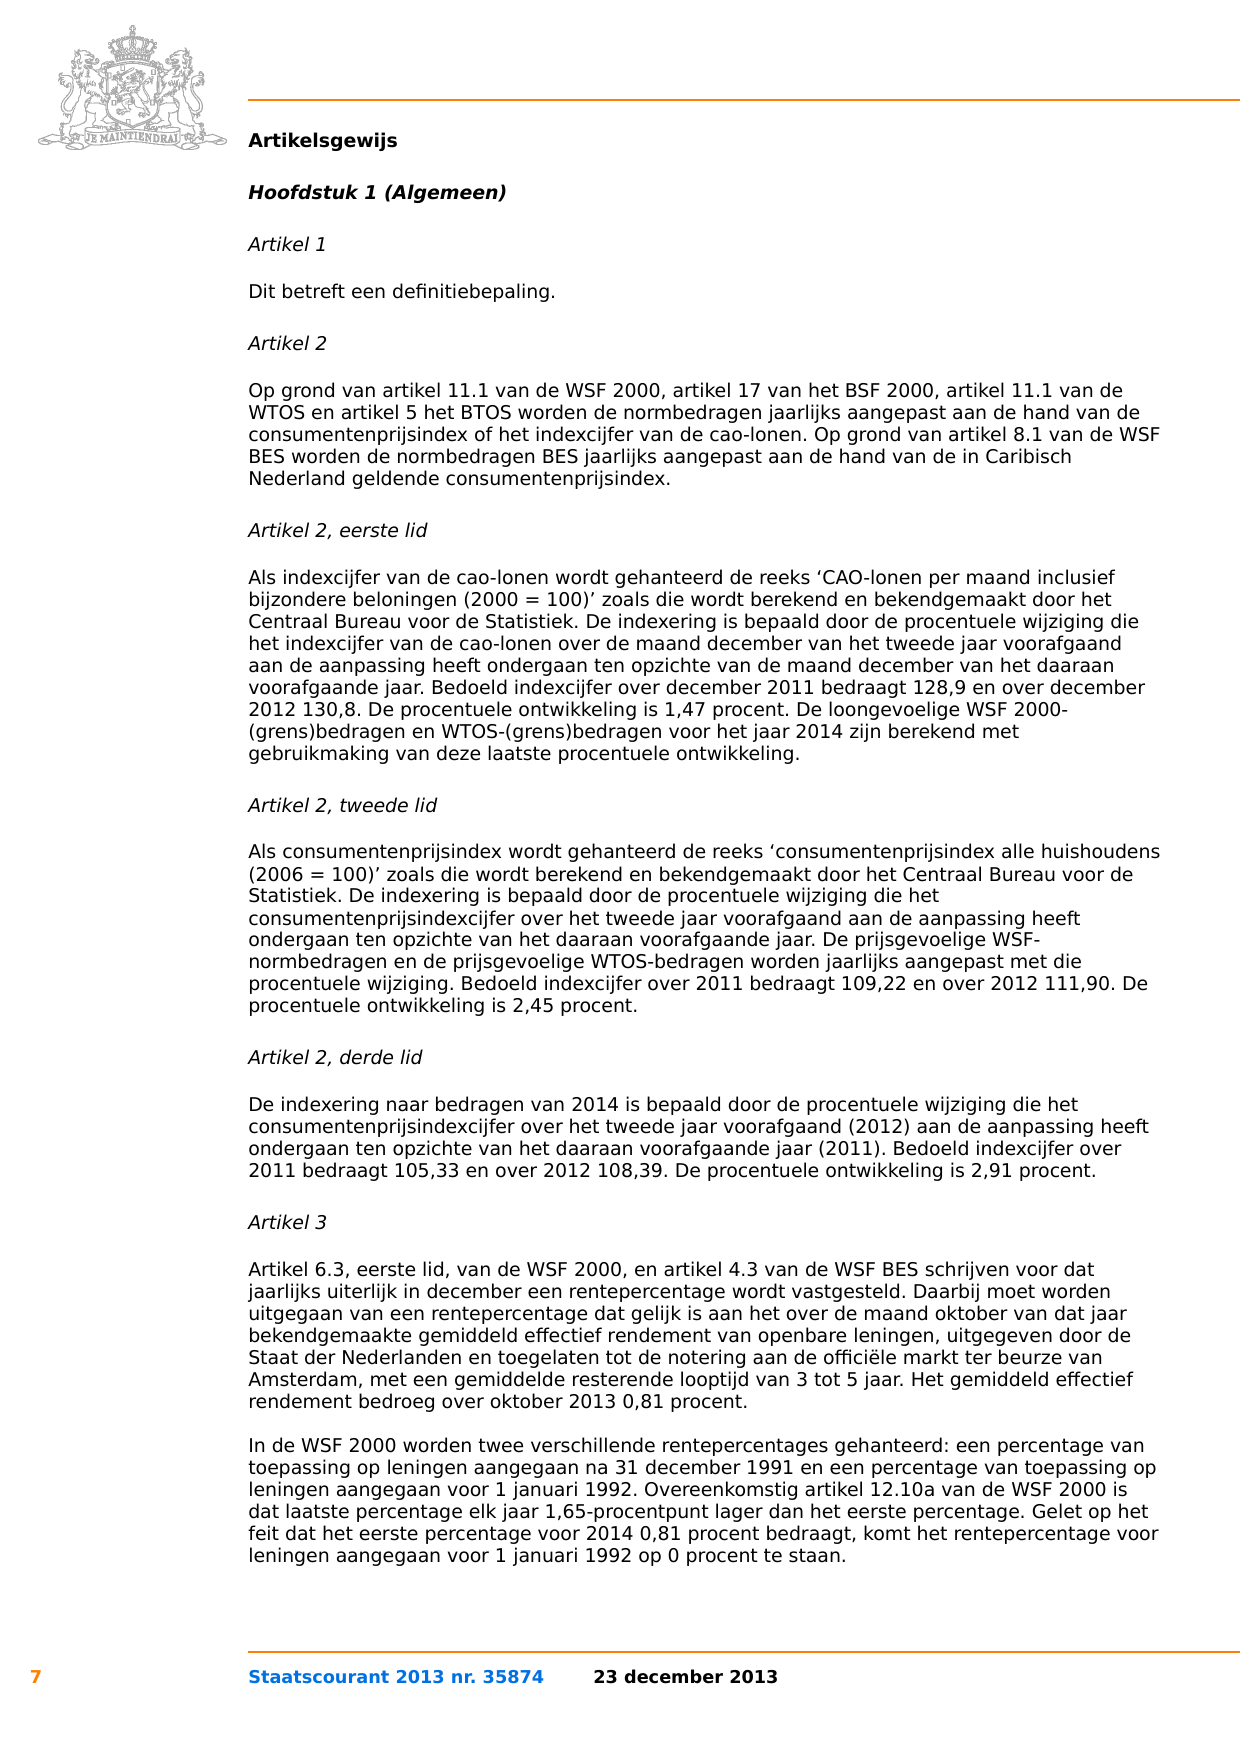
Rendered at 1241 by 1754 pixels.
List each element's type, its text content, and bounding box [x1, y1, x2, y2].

text De indexering naar bedragen van 2014 is bepaald door de procentuele wijziging die het consumentenprijsindexcijfer over het tweede jaar voorafgaand (2012) aan de aanpassing heeft ondergaan ten opzichte van het daaraan voorafgaande jaar (2011). Bedoeld indexcijfer over 2011 bedraagt 105,33 en over 2012 108,39. De procentuele ontwikkeling is 2,91 procent. [248, 1094, 1163, 1182]
text Als indexcijfer van de cao-lonen wordt gehanteerd de reeks ‘CAO-lonen per maand inclusief bijzondere beloningen (2000 = 100)’ zoals die wordt berekend en bekendgemaakt door het Centraal Bureau voor de Statistiek. De indexering is bepaald door de procentuele wijziging die het indexcijfer van de cao-lonen over de maand december van het tweede jaar voorafgaand aan de aanpassing heeft ondergaan ten opzichte van de maand december van het daaraan voorafgaande jaar. Bedoeld indexcijfer over december 2011 bedraagt 128,9 en over december 2012 130,8. De procentuele ontwikkeling is 1,47 procent. De loongevoelige WSF 2000-(grens)bedragen en WTOS-(grens)bedragen voor het jaar 2014 zijn berekend met gebruikmaking van deze laatste procentuele ontwikkeling. [248, 567, 1163, 764]
picture [38, 25, 227, 150]
text Dit betreft een definitiebepaling. [248, 281, 1163, 303]
text Op grond van artikel 11.1 van de WSF 2000, artikel 17 van het BSF 2000, artikel 11.1 van de WTOS en artikel 5 het BTOS worden de normbedragen jaarlijks aangepast aan de hand van de consumentenprijsindex of het indexcijfer van de cao-lonen. Op grond van artikel 8.1 van de WSF BES worden de normbedragen BES jaarlijks aangepast aan de hand van de in Caribisch Nederland geldende consumentenprijsindex. [248, 380, 1163, 490]
subtitle Artikel 2 [248, 333, 1163, 355]
text In de WSF 2000 worden twee verschillende rentepercentages gehanteerd: een percentage van toepassing op leningen aangegaan na 31 december 1991 en een percentage van toepassing op leningen aangegaan voor 1 januari 1992. Overeenkomstig artikel 12.10a van de WSF 2000 is dat laatste percentage elk jaar 1,65-procentpunt lager dan het eerste percentage. Gelet op het feit dat het eerste percentage voor 2014 0,81 procent bedraagt, komt het rentepercentage voor leningen aangegaan voor 1 januari 1992 op 0 procent te staan. [248, 1435, 1163, 1567]
subtitle Artikel 2, eerste lid [248, 520, 1163, 542]
subtitle Artikel 2, tweede lid [248, 794, 1163, 816]
text Als consumentenprijsindex wordt gehanteerd de reeks ‘consumentenprijsindex alle huishoudens (2006 = 100)’ zoals die wordt berekend en bekendgemaakt door het Centraal Bureau voor de Statistiek. De indexering is bepaald door de procentuele wijziging die het consumentenprijsindexcijfer over het tweede jaar voorafgaand aan de aanpassing heeft ondergaan ten opzichte van het daaraan voorafgaande jaar. De prijsgevoelige WSF-normbedragen en de prijsgevoelige WTOS-bedragen worden jaarlijks aangepast met die procentuele wijziging. Bedoeld indexcijfer over 2011 bedraagt 109,22 en over 2012 111,90. De procentuele ontwikkeling is 2,45 procent. [248, 841, 1163, 1017]
subtitle Artikel 2, derde lid [248, 1047, 1163, 1069]
text Artikel 6.3, eerste lid, van de WSF 2000, en artikel 4.3 van de WSF BES schrijven voor dat jaarlijks uiterlijk in december een rentepercentage wordt vastgesteld. Daarbij moet worden uitgegaan van een rentepercentage dat gelijk is aan het over de maand oktober van dat jaar bekendgemaakte gemiddeld effectief rendement van openbare leningen, uitgegeven door de Staat der Nederlanden en toegelaten tot de notering aan de officiële markt ter beurze van Amsterdam, met een gemiddelde resterende looptijd van 3 tot 5 jaar. Het gemiddeld effectief rendement bedroeg over oktober 2013 0,81 procent. [248, 1259, 1163, 1413]
subtitle Hoofdstuk 1 (Algemeen) [248, 182, 1163, 204]
subtitle Artikel 1 [248, 234, 1163, 256]
subtitle Artikelsgewijs [248, 130, 1163, 152]
subtitle Artikel 3 [248, 1212, 1163, 1234]
